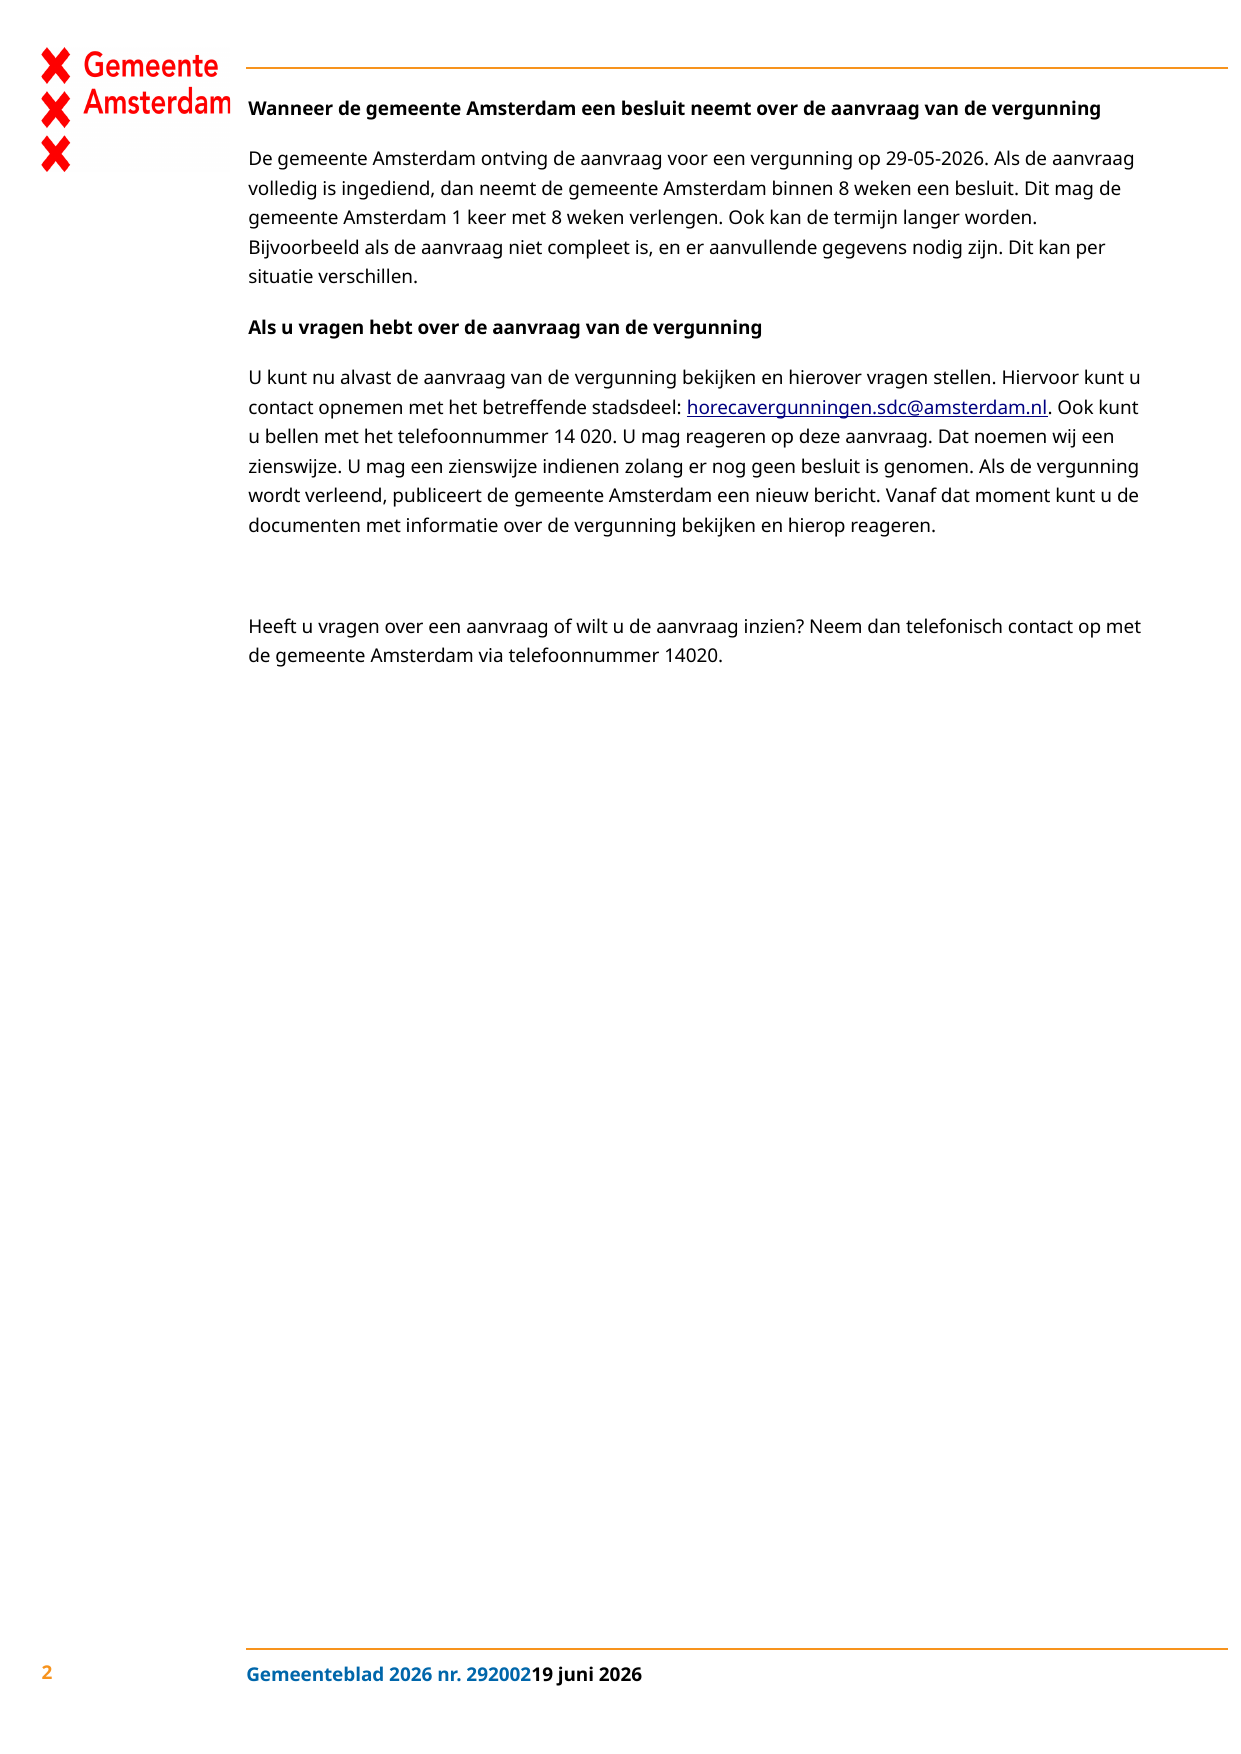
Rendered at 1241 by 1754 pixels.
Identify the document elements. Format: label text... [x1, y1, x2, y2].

picture [41, 47, 231, 172]
text Als u vragen hebt over de aanvraag van de vergunning [248, 314, 1152, 340]
text Heeft u vragen over een aanvraag of wilt u de aanvraag inzien? Neem dan telefonisch contact op met de gemeente Amsterdam via telefoonnummer 14020. [248, 613, 1152, 668]
text U kunt nu alvast de aanvraag van de vergunning bekijken en hierover vragen stellen. Hiervoor kunt u contact opnemen met het betreffende stadsdeel: horecavergunningen.sdc@amsterdam.nl. Ook kunt u bellen met het telefoonnummer 14 020. U mag reageren op deze aanvraag. Dat noemen wij een zienswijze. U mag een zienswijze indienen zolang er nog geen besluit is genomen. Als de vergunning wordt verleend, publiceert de gemeente Amsterdam een nieuw bericht. Vanaf dat moment kunt u de documenten met informatie over de vergunning bekijken en hierop reageren. [248, 364, 1152, 538]
text Wanneer de gemeente Amsterdam een besluit neemt over de aanvraag van de vergunning [248, 95, 1152, 121]
text De gemeente Amsterdam ontving de aanvraag voor een vergunning op 29-05-2026. Als de aanvraag volledig is ingediend, dan neemt de gemeente Amsterdam binnen 8 weken een besluit. Dit mag de gemeente Amsterdam 1 keer met 8 weken verlengen. Ook kan de termijn langer worden. Bijvoorbeeld als de aanvraag niet compleet is, en er aanvullende gegevens nodig zijn. Dit kan per situatie verschillen. [248, 145, 1152, 289]
